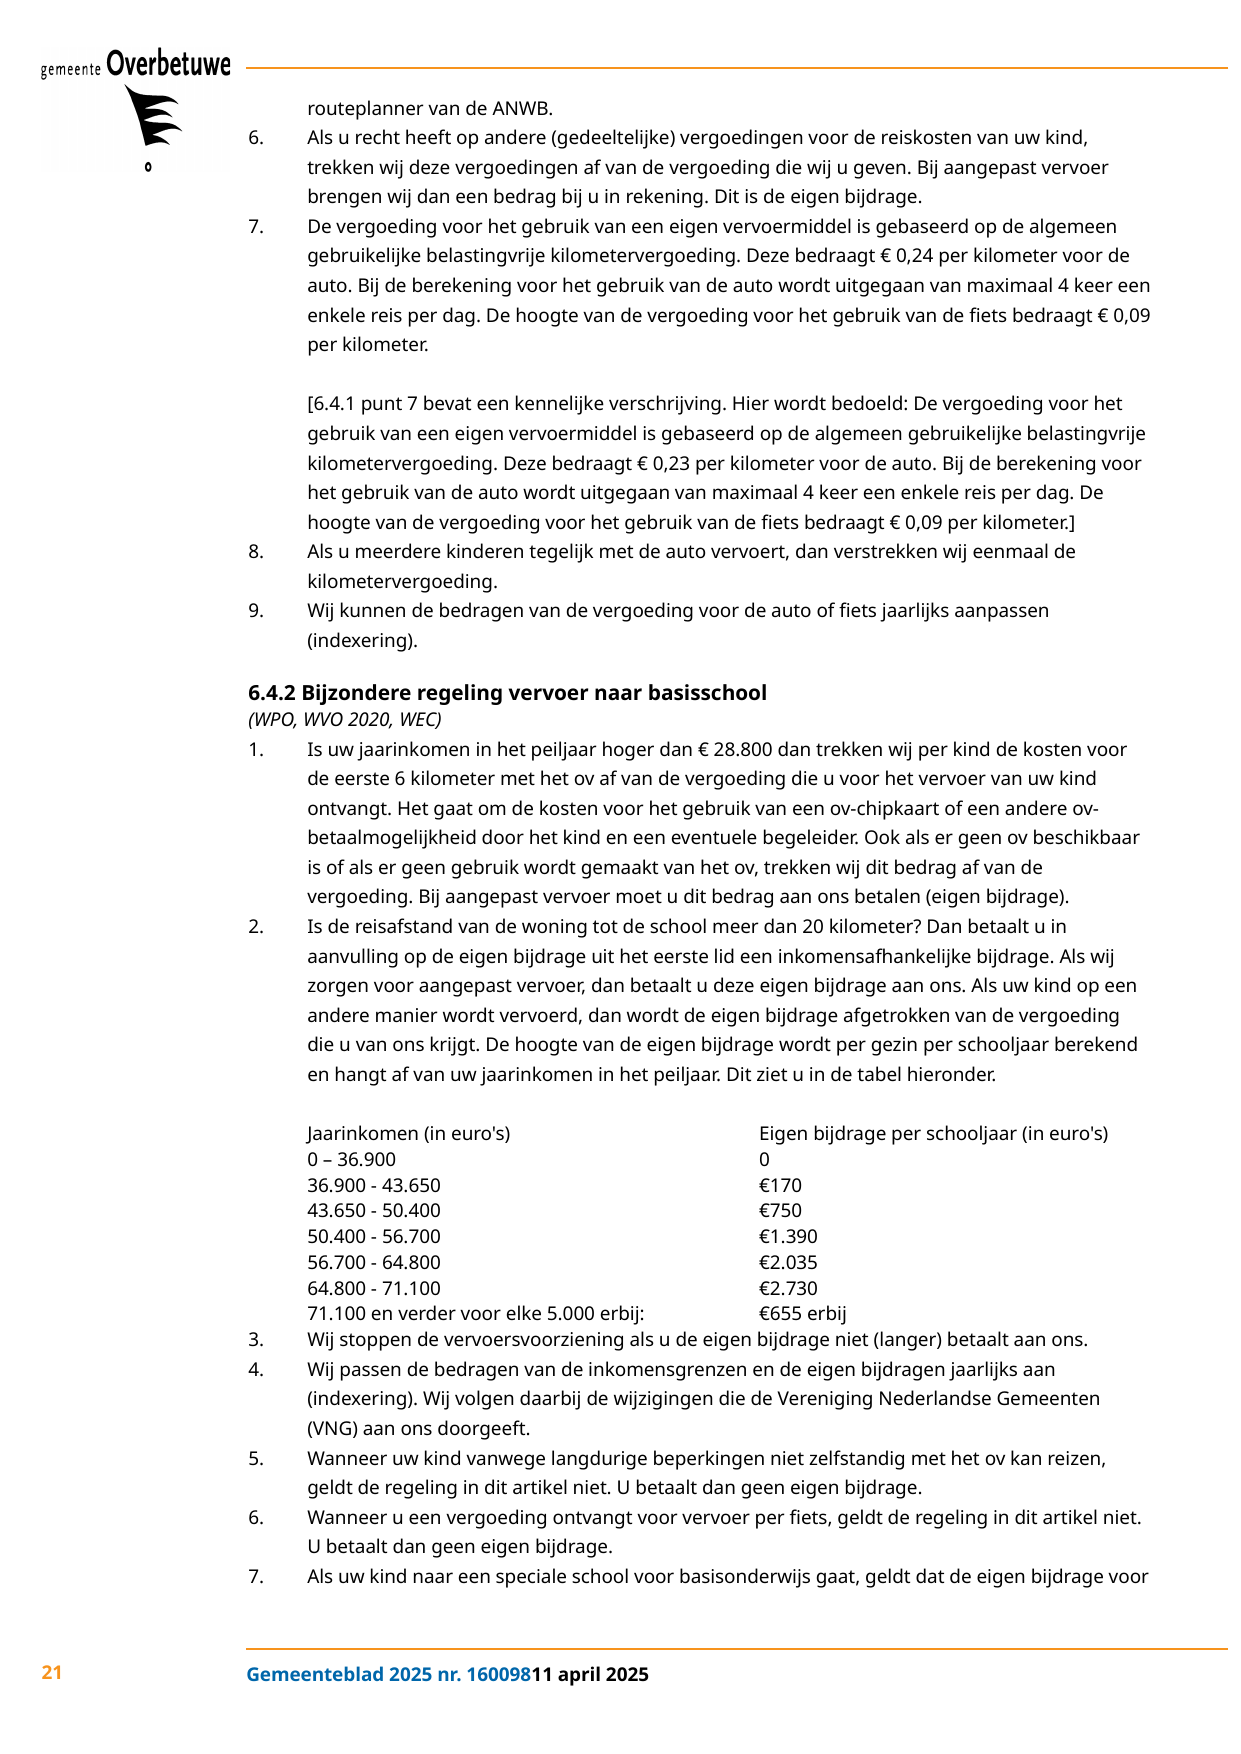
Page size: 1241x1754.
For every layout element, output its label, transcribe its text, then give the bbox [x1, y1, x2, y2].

list Is uw jaarinkomen in het peiljaar hoger dan € 28.800 dan trekken wij per kind de kosten voor de eerste 6 kilometer met het ov af van de vergoeding die u voor het vervoer van uw kind ontvangt. Het gaat om de kosten voor het gebruik van een ov-chipkaart of een andere ov-betaalmogelijkheid door het kind en een eventuele begeleider. Ook als er geen ov beschikbaar is of als er geen gebruik wordt gemaakt van het ov, trekken wij dit bedrag af van de vergoeding. Bij aangepast vervoer moet u dit bedrag aan ons betalen (eigen bijdrage). [248, 736, 1152, 909]
list Wij passen de bedragen van de inkomensgrenzen en de eigen bijdragen jaarlijks aan (indexering). Wij volgen daarbij de wijzigingen die de Vereniging Nederlandse Gemeenten (VNG) aan ons doorgeeft. [248, 1356, 1152, 1441]
list Als uw kind naar een speciale school voor basisonderwijs gaat, geldt dat de eigen bijdrage voor [248, 1563, 1152, 1589]
list [6.4.1 punt 7 bevat een kennelijke verschrijving. Hier wordt bedoeld: De vergoeding voor het gebruik van een eigen vervoermiddel is gebaseerd op de algemeen gebruikelijke belastingvrije kilometervergoeding. Deze bedraagt € 0,23 per kilometer voor de auto. Bij de berekening voor het gebruik van de auto wordt uitgegaan van maximaal 4 keer een enkele reis per dag. De hoogte van de vergoeding voor het gebruik van de fiets bedraagt € 0,09 per kilometer.] [248, 391, 1152, 535]
table_cell €655 erbij [759, 1301, 1211, 1326]
table_cell 50.400 - 56.700 [307, 1223, 759, 1249]
table_cell 0 – 36.900 [307, 1146, 759, 1172]
list Wanneer u een vergoeding ontvangt voor vervoer per fiets, geldt de regeling in dit artikel niet. U betaalt dan geen eigen bijdrage. [248, 1504, 1152, 1559]
list Is de reisafstand van de woning tot de school meer dan 20 kilometer? Dan betaalt u in aanvulling op de eigen bijdrage uit het eerste lid een inkomensafhankelijke bijdrage. Als wij zorgen voor aangepast vervoer, dan betaalt u deze eigen bijdrage aan ons. Als uw kind op een andere manier wordt vervoerd, dan wordt de eigen bijdrage afgetrokken van de vergoeding die u van ons krijgt. De hoogte van de eigen bijdrage wordt per gezin per schooljaar berekend en hangt af van uw jaarinkomen in het peiljaar. Dit ziet u in de tabel hieronder. [248, 913, 1152, 1087]
table_cell 36.900 - 43.650 [307, 1172, 759, 1198]
table_cell €170 [759, 1172, 1211, 1198]
table_cell 71.100 en verder voor elke 5.000 erbij: [307, 1301, 759, 1326]
list Wanneer uw kind vanwege langdurige beperkingen niet zelfstandig met het ov kan reizen, geldt de regeling in dit artikel niet. U betaalt dan geen eigen bijdrage. [248, 1445, 1152, 1500]
table_header Jaarinkomen (in euro's) [307, 1120, 759, 1146]
table_cell €2.730 [759, 1275, 1211, 1301]
table_cell €750 [759, 1198, 1211, 1223]
table_cell 43.650 - 50.400 [307, 1198, 759, 1223]
picture [41, 47, 231, 172]
table_header Eigen bijdrage per schooljaar (in euro's) [759, 1120, 1211, 1146]
text 6.4.2 Bijzondere regeling vervoer naar basisschool [248, 678, 1152, 706]
table_cell 56.700 - 64.800 [307, 1249, 759, 1275]
list Als u recht heeft op andere (gedeeltelijke) vergoedingen voor de reiskosten van uw kind, trekken wij deze vergoedingen af van de vergoeding die wij u geven. Bij aangepast vervoer brengen wij dan een bedrag bij u in rekening. Dit is de eigen bijdrage. [248, 124, 1152, 209]
table_cell €2.035 [759, 1249, 1211, 1275]
list Als u meerdere kinderen tegelijk met de auto vervoert, dan verstrekken wij eenmaal de kilometervergoeding. [248, 538, 1152, 594]
list Wij kunnen de bedragen van de vergoeding voor de auto of fiets jaarlijks aanpassen (indexering). [248, 598, 1152, 653]
text (WPO, WVO 2020, WEC) [248, 706, 1152, 732]
list routeplanner van de ANWB. [248, 95, 1152, 121]
list De vergoeding voor het gebruik van een eigen vervoermiddel is gebaseerd op de algemeen gebruikelijke belastingvrije kilometervergoeding. Deze bedraagt € 0,24 per kilometer voor de auto. Bij de berekening voor het gebruik van de auto wordt uitgegaan van maximaal 4 keer een enkele reis per dag. De hoogte van de vergoeding voor het gebruik van de fiets bedraagt € 0,09 per kilometer. [248, 213, 1152, 357]
table_cell 64.800 - 71.100 [307, 1275, 759, 1301]
table_cell 0 [759, 1146, 1211, 1172]
table_cell €1.390 [759, 1223, 1211, 1249]
list Wij stoppen de vervoersvoorziening als u de eigen bijdrage niet (langer) betaalt aan ons. [248, 1326, 1152, 1352]
